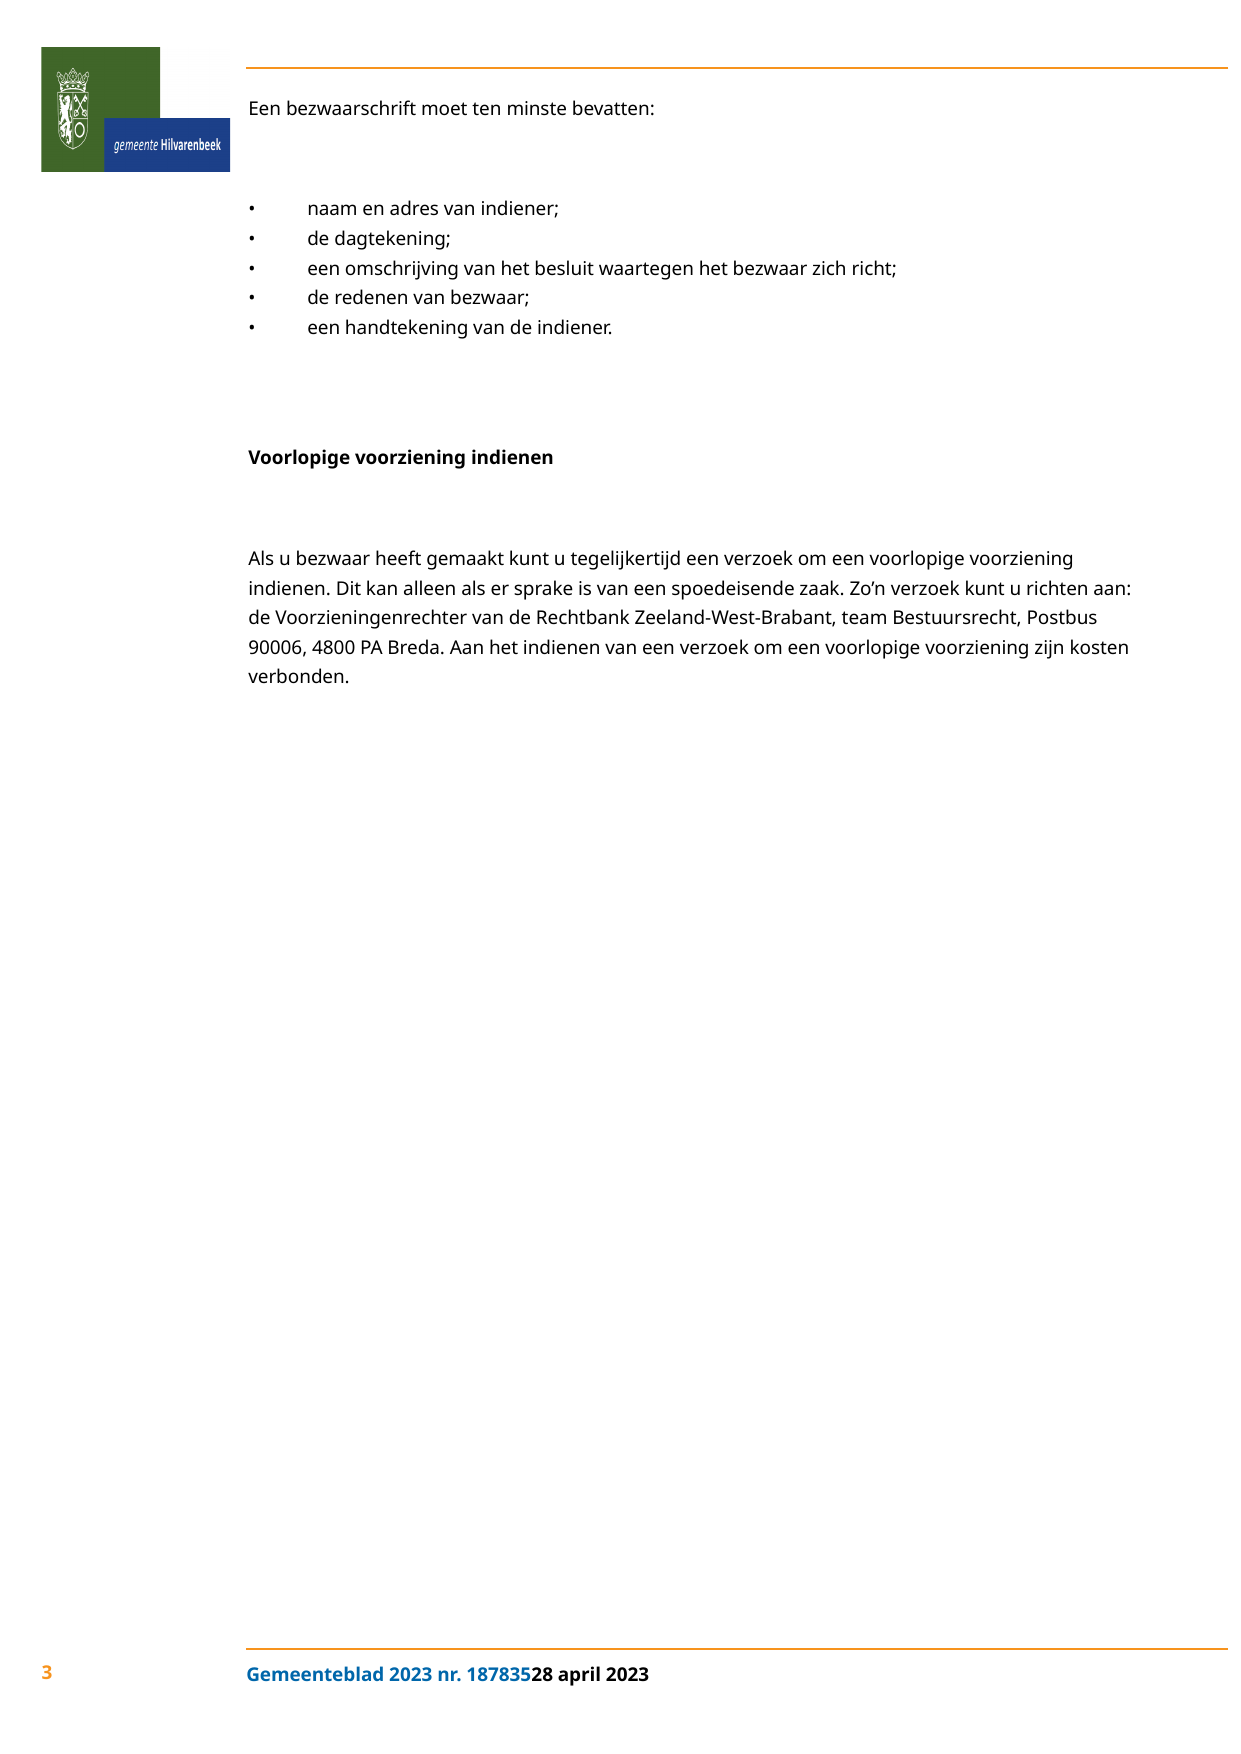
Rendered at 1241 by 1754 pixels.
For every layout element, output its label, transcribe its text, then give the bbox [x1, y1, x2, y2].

list de dagtekening; [248, 225, 1152, 251]
list de redenen van bezwaar; [248, 284, 1152, 310]
list een handtekening van de indiener. [248, 314, 1152, 340]
text Voorlopige voorziening indienen [248, 444, 1152, 470]
picture [41, 47, 231, 172]
list een omschrijving van het besluit waartegen het bezwaar zich richt; [248, 255, 1152, 281]
text Een bezwaarschrift moet ten minste bevatten: [248, 95, 1152, 121]
text Als u bezwaar heeft gemaakt kunt u tegelijkertijd een verzoek om een voorlopige voorziening indienen. Dit kan alleen als er sprake is van een spoedeisende zaak. Zo’n verzoek kunt u richten aan: de Voorzieningenrechter van de Rechtbank Zeeland-West-Brabant, team Bestuursrecht, Postbus 90006, 4800 PA Breda. Aan het indienen van een verzoek om een voorlopige voorziening zijn kosten verbonden. [248, 545, 1152, 689]
list naam en adres van indiener; [248, 196, 1152, 221]
